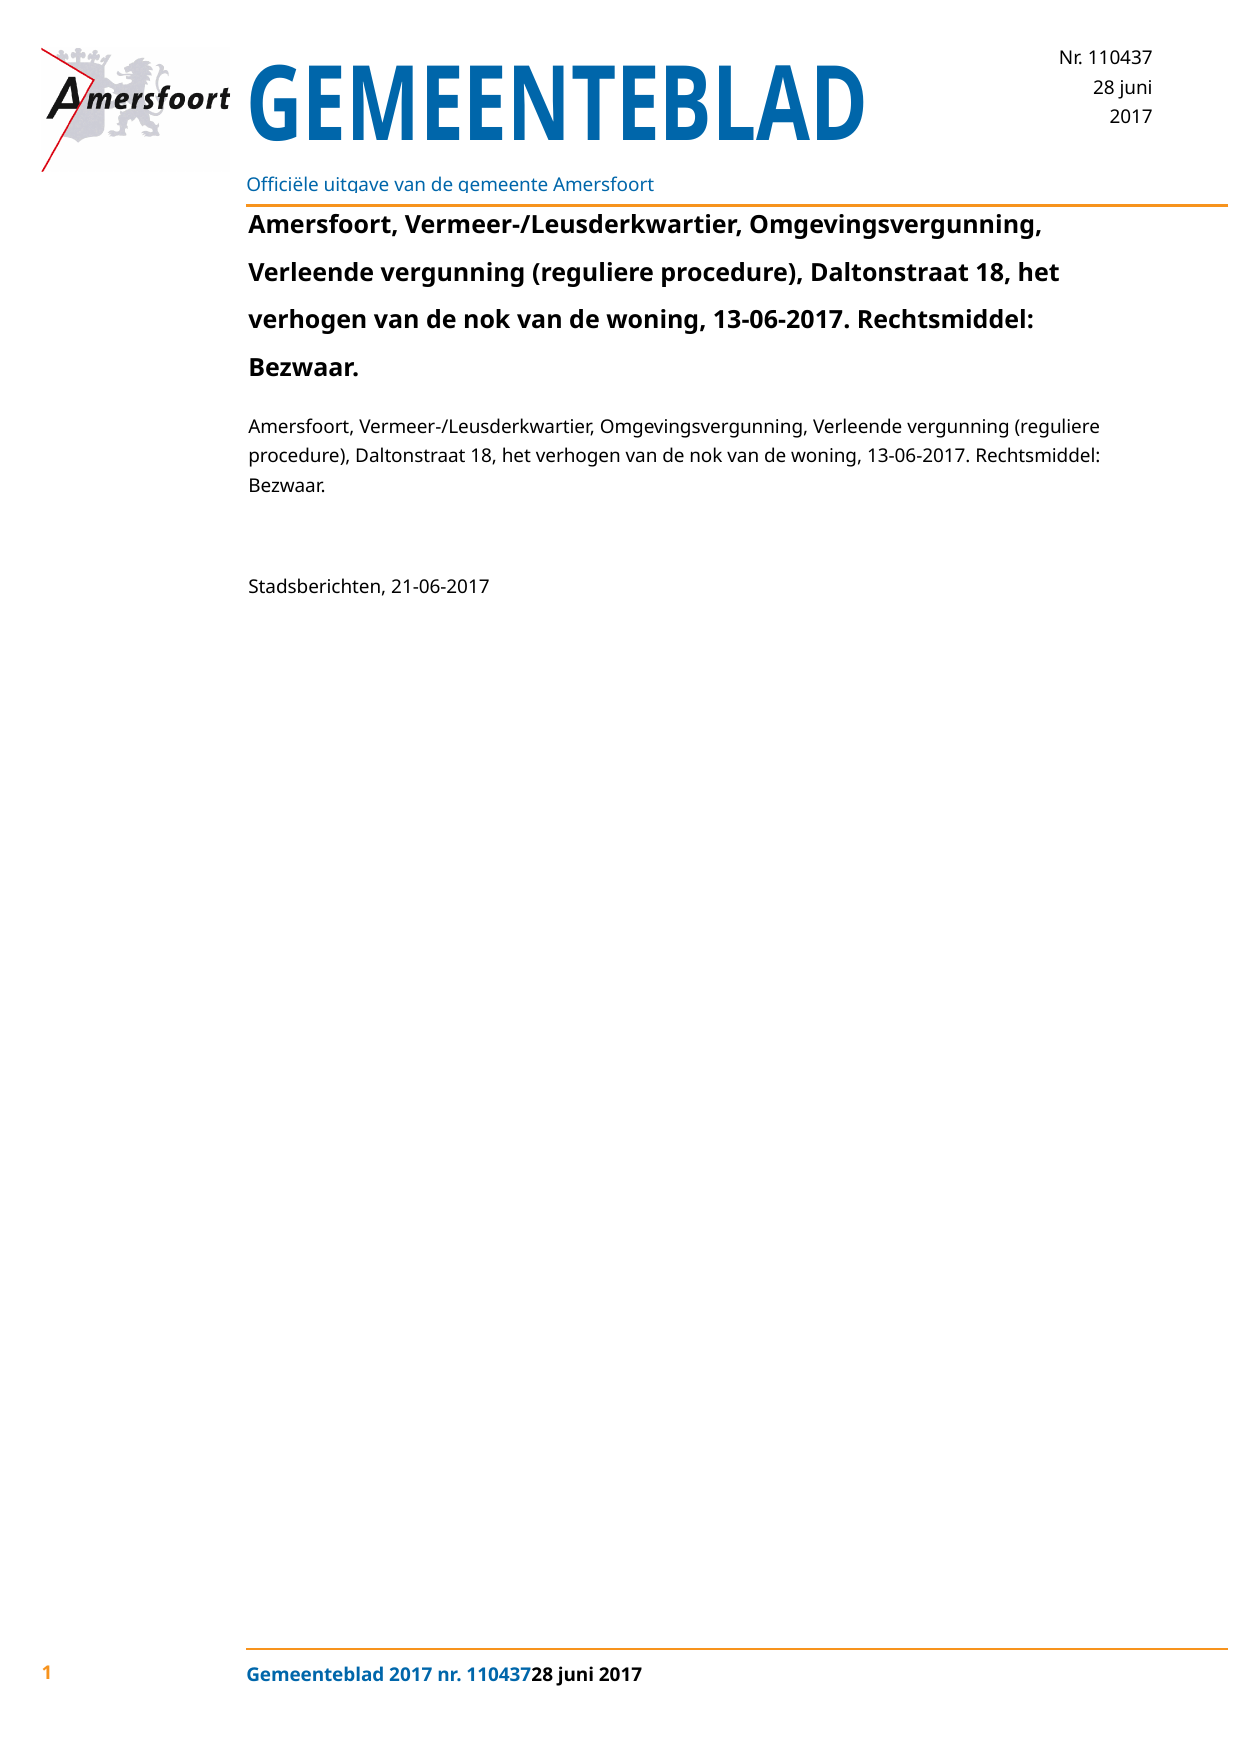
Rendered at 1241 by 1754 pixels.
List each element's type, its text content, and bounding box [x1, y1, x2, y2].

text Amersfoort, Vermeer-/Leusderkwartier, Omgevingsvergunning, Verleende vergunning (reguliere procedure), Daltonstraat 18, het verhogen van de nok van de woning, 13-06-2017. Rechtsmiddel: Bezwaar. [248, 413, 1152, 498]
text Stadsberichten, 21-06-2017 [248, 573, 1152, 599]
picture [41, 47, 231, 172]
text Amersfoort, Vermeer-/Leusderkwartier, Omgevingsvergunning, Verleende vergunning (reguliere procedure), Daltonstraat 18, het verhogen van de nok van de woning, 13-06-2017. Rechtsmiddel: Bezwaar. [248, 207, 1152, 384]
